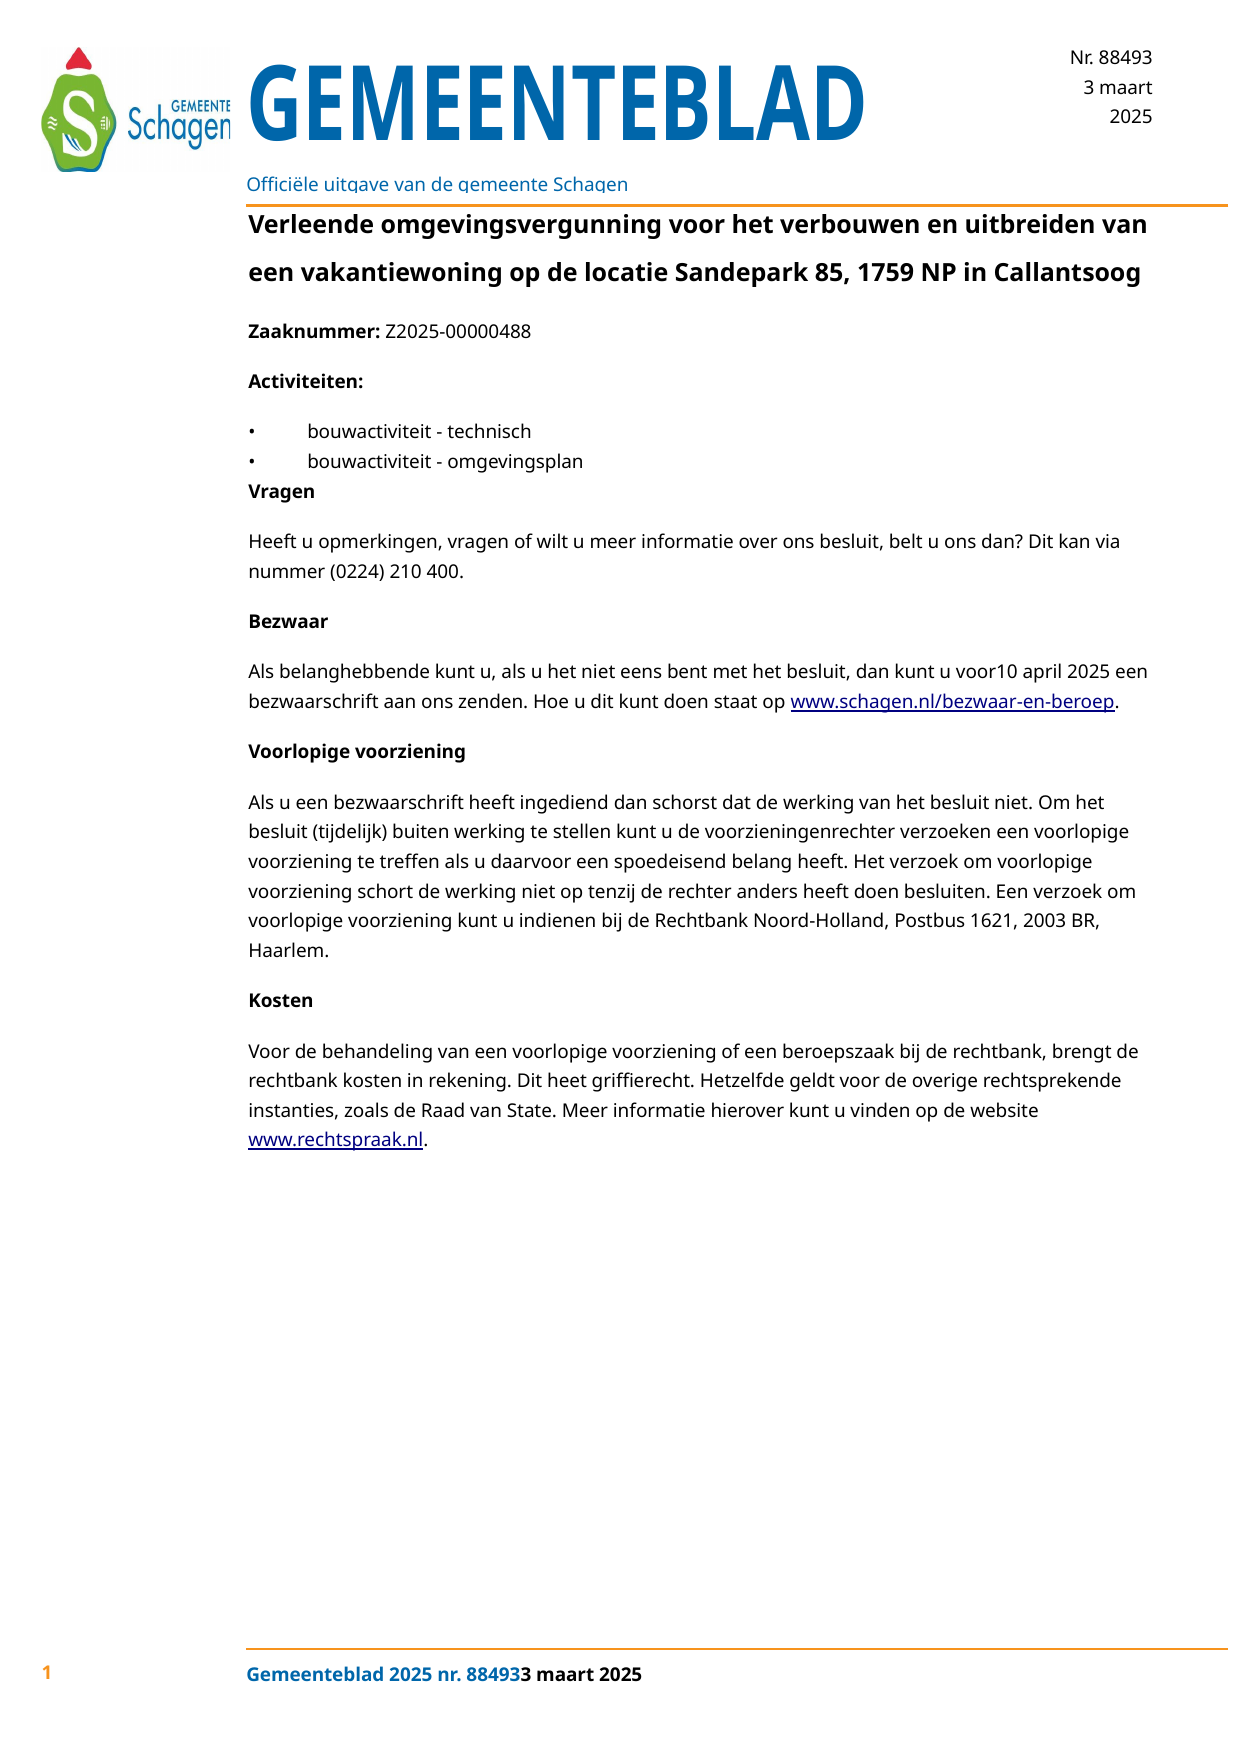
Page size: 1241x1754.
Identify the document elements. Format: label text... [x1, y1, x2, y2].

text Zaaknummer: Z2025-00000488 [248, 318, 1152, 344]
picture [41, 47, 231, 172]
text Voor de behandeling van een voorlopige voorziening of een beroepszaak bij de rechtbank, brengt de rechtbank kosten in rekening. Dit heet griffierecht. Hetzelfde geldt voor de overige rechtsprekende instanties, zoals de Raad van State. Meer informatie hierover kunt u vinden op de website www.rechtspraak.nl. [248, 1038, 1152, 1152]
text Vragen [248, 478, 1152, 504]
text Als belanghebbende kunt u, als u het niet eens bent met het besluit, dan kunt u voor10 april 2025 een bezwaarschrift aan ons zenden. Hoe u dit kunt doen staat op www.schagen.nl/bezwaar-en-beroep. [248, 659, 1152, 714]
text Verleende omgevingsvergunning voor het verbouwen en uitbreiden van een vakantiewoning op de locatie Sandepark 85, 1759 NP in Callantsoog [248, 207, 1152, 288]
text Kosten [248, 987, 1152, 1013]
text Heeft u opmerkingen, vragen of wilt u meer informatie over ons besluit, belt u ons dan? Dit kan via nummer (0224) 210 400. [248, 528, 1152, 584]
text Voorlopige voorziening [248, 739, 1152, 764]
list bouwactiviteit - technisch [248, 419, 1152, 444]
text Als u een bezwaarschrift heeft ingediend dan schorst dat de werking van het besluit niet. Om het besluit (tijdelijk) buiten werking te stellen kunt u de voorzieningenrechter verzoeken een voorlopige voorziening te treffen als u daarvoor een spoedeisend belang heeft. Het verzoek om voorlopige voorziening schort de werking niet op tenzij de rechter anders heeft doen besluiten. Een verzoek om voorlopige voorziening kunt u indienen bij de Rechtbank Noord-Holland, Postbus 1621, 2003 BR, Haarlem. [248, 789, 1152, 963]
list bouwactiviteit - omgevingsplan [248, 448, 1152, 474]
text Bezwaar [248, 608, 1152, 634]
text Activiteiten: [248, 368, 1152, 394]
